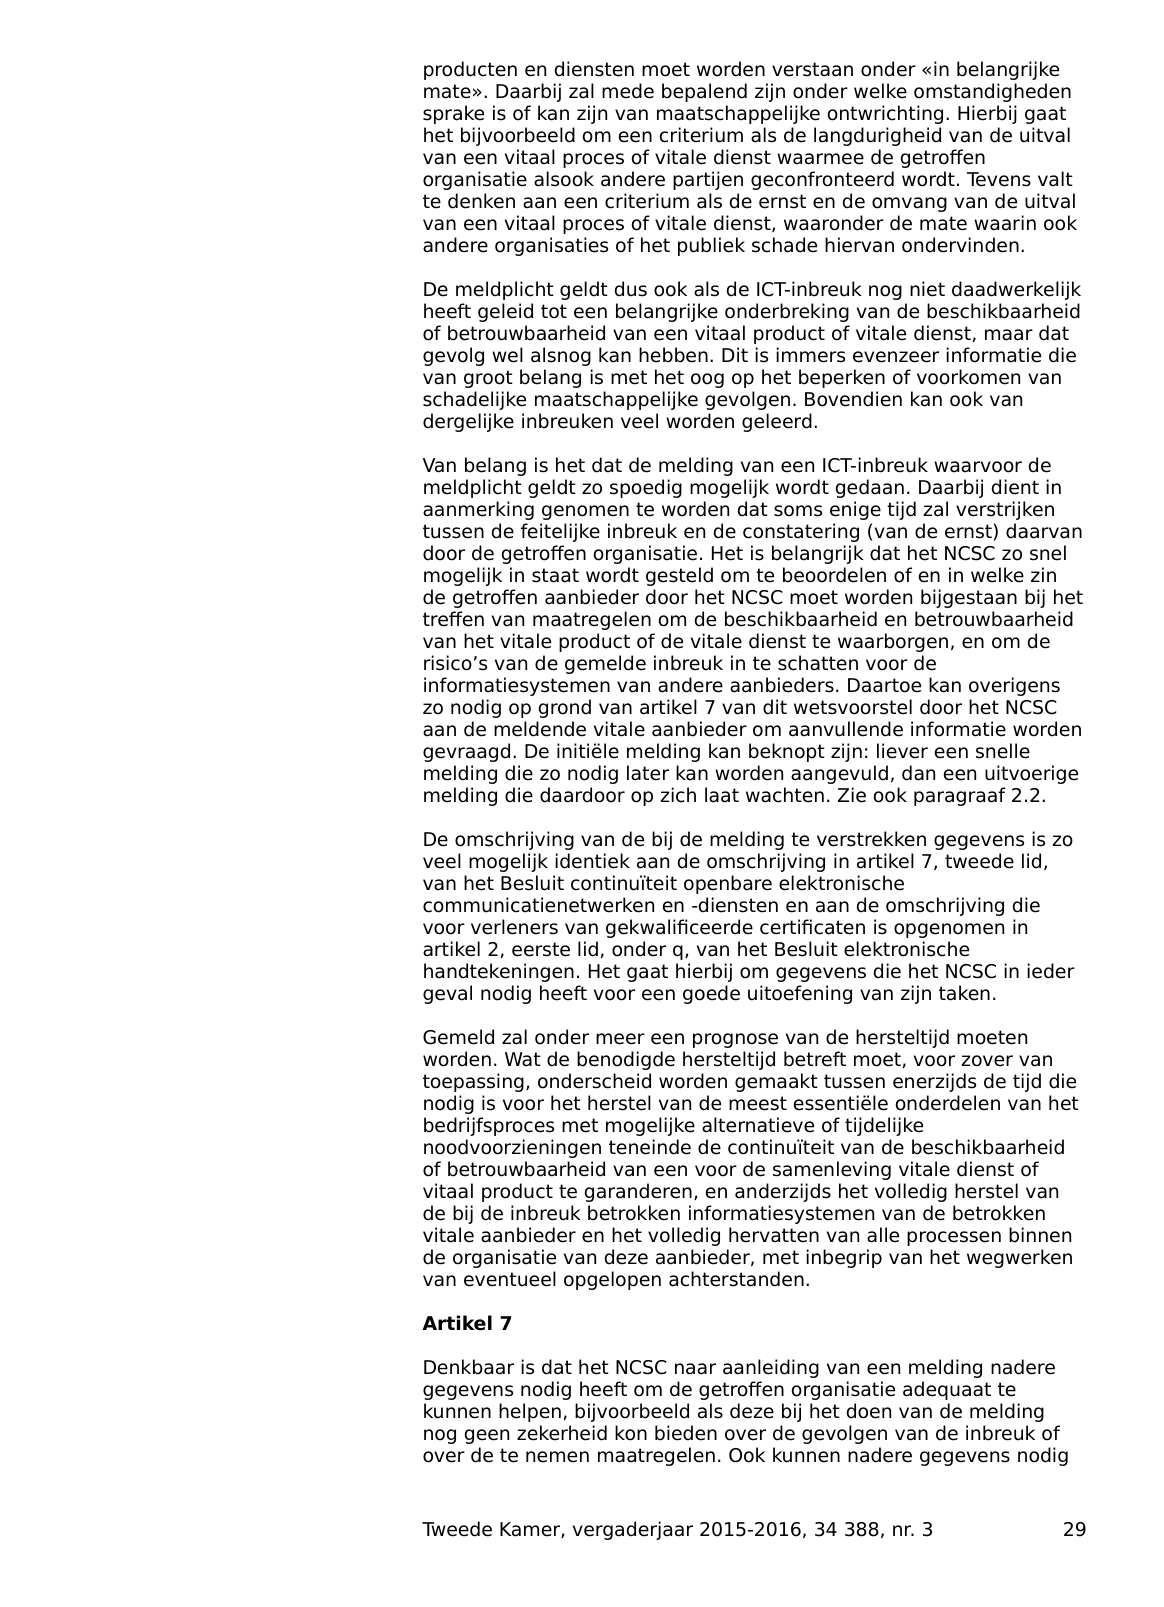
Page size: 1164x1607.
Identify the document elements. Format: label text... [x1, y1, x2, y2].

text Gemeld zal onder meer een prognose van de hersteltijd moeten worden. Wat de benodigde hersteltijd betreft moet, voor zover van toepassing, onderscheid worden gemaakt tussen enerzijds de tijd die nodig is voor het herstel van de meest essentiële onderdelen van het bedrijfsproces met mogelijke alternatieve of tijdelijke noodvoorzieningen teneinde de continuïteit van de beschikbaarheid of betrouwbaarheid van een voor de samenleving vitale dienst of vitaal product te garanderen, en anderzijds het volledig herstel van de bij de inbreuk betrokken informatiesystemen van de betrokken vitale aanbieder en het volledig hervatten van alle processen binnen de organisatie van deze aanbieder, met inbegrip van het wegwerken van eventueel opgelopen achterstanden. [422, 1027, 1087, 1291]
text Van belang is het dat de melding van een ICT-inbreuk waarvoor de meldplicht geldt zo spoedig mogelijk wordt gedaan. Daarbij dient in aanmerking genomen te worden dat soms enige tijd zal verstrijken tussen de feitelijke inbreuk en de constatering (van de ernst) daarvan door de getroffen organisatie. Het is belangrijk dat het NCSC zo snel mogelijk in staat wordt gesteld om te beoordelen of en in welke zin de getroffen aanbieder door het NCSC moet worden bijgestaan bij het treffen van maatregelen om de beschikbaarheid en betrouwbaarheid van het vitale product of de vitale dienst te waarborgen, en om de risico’s van de gemelde inbreuk in te schatten voor de informatiesystemen van andere aanbieders. Daartoe kan overigens zo nodig op grond van artikel 7 van dit wetsvoorstel door het NCSC aan de meldende vitale aanbieder om aanvullende informatie worden gevraagd. De initiële melding kan beknopt zijn: liever een snelle melding die zo nodig later kan worden aangevuld, dan een uitvoerige melding die daardoor op zich laat wachten. Zie ook paragraaf 2.2. [422, 455, 1087, 807]
text De omschrijving van de bij de melding te verstrekken gegevens is zo veel mogelijk identiek aan de omschrijving in artikel 7, tweede lid, van het Besluit continuïteit openbare elektronische communicatienetwerken en -diensten en aan de omschrijving die voor verleners van gekwalificeerde certificaten is opgenomen in artikel 2, eerste lid, onder q, van het Besluit elektronische handtekeningen. Het gaat hierbij om gegevens die het NCSC in ieder geval nodig heeft voor een goede uitoefening van zijn taken. [422, 829, 1087, 1005]
text De meldplicht geldt dus ook als de ICT-inbreuk nog niet daadwerkelijk heeft geleid tot een belangrijke onderbreking van de beschikbaarheid of betrouwbaarheid van een vitaal product of vitale dienst, maar dat gevolg wel alsnog kan hebben. Dit is immers evenzeer informatie die van groot belang is met het oog op het beperken of voorkomen van schadelijke maatschappelijke gevolgen. Bovendien kan ook van dergelijke inbreuken veel worden geleerd. [422, 279, 1087, 433]
text Denkbaar is dat het NCSC naar aanleiding van een melding nadere gegevens nodig heeft om de getroffen organisatie adequaat te kunnen helpen, bijvoorbeeld als deze bij het doen van de melding nog geen zekerheid kon bieden over de gevolgen van de inbreuk of over de te nemen maatregelen. Ook kunnen nadere gegevens nodig [422, 1357, 1087, 1467]
subtitle Artikel 7 [422, 1313, 1087, 1335]
text producten en diensten moet worden verstaan onder «in belangrijke mate». Daarbij zal mede bepalend zijn onder welke omstandigheden sprake is of kan zijn van maatschappelijke ontwrichting. Hierbij gaat het bijvoorbeeld om een criterium als de langdurigheid van de uitval van een vitaal proces of vitale dienst waarmee de getroffen organisatie alsook andere partijen geconfronteerd wordt. Tevens valt te denken aan een criterium als de ernst en de omvang van de uitval van een vitaal proces of vitale dienst, waaronder de mate waarin ook andere organisaties of het publiek schade hiervan ondervinden. [422, 59, 1087, 257]
